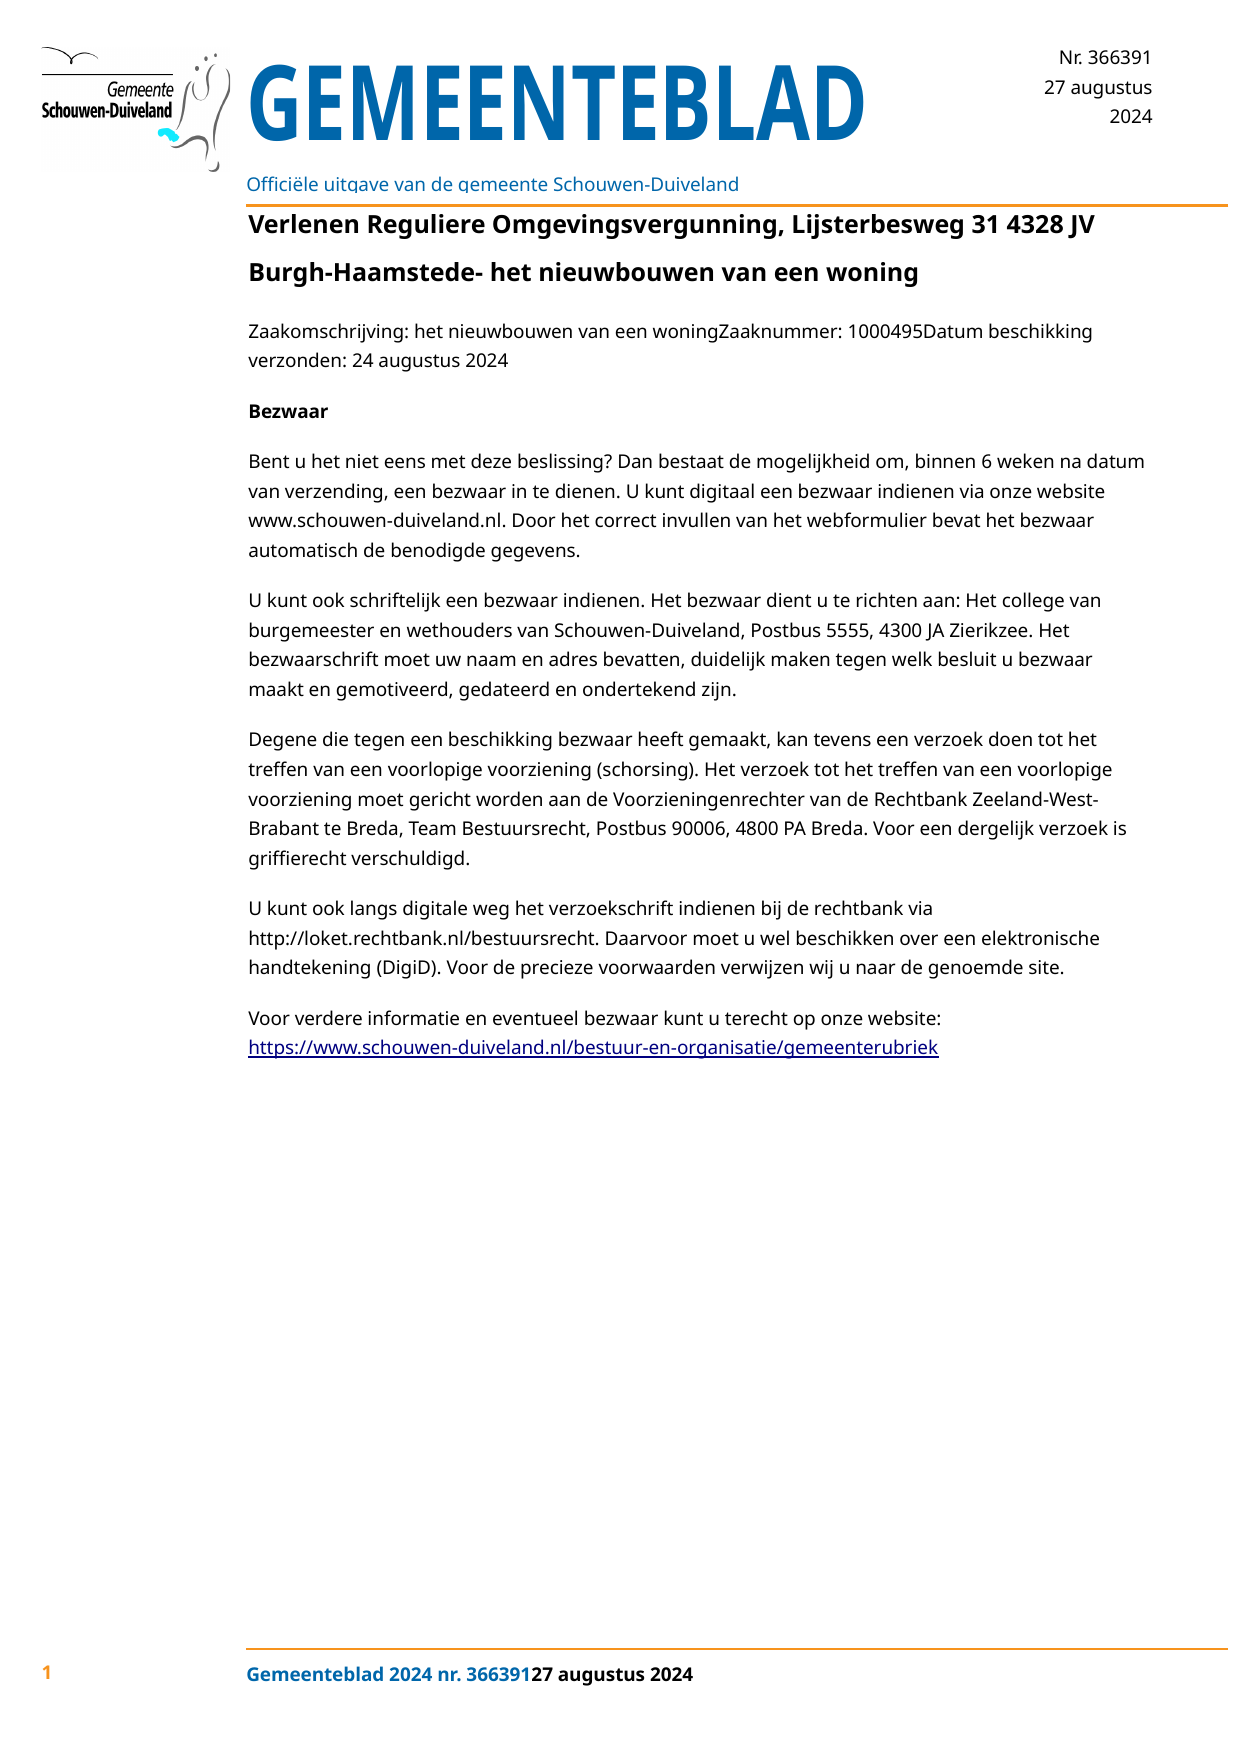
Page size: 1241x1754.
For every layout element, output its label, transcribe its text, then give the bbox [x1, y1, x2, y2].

text Voor verdere informatie en eventueel bezwaar kunt u terecht op onze website: https://www.schouwen-duiveland.nl/bestuur-en-organisatie/gemeenterubriek [248, 1005, 1152, 1060]
text Degene die tegen een beschikking bezwaar heeft gemaakt, kan tevens een verzoek doen tot het treffen van een voorlopige voorziening (schorsing). Het verzoek tot het treffen van een voorlopige voorziening moet gericht worden aan de Voorzieningenrechter van de Rechtbank Zeeland-West-Brabant te Breda, Team Bestuursrecht, Postbus 90006, 4800 PA Breda. Voor een dergelijk verzoek is griffierecht verschuldigd. [248, 727, 1152, 871]
text Bent u het niet eens met deze beslissing? Dan bestaat de mogelijkheid om, binnen 6 weken na datum van verzending, een bezwaar in te dienen. U kunt digitaal een bezwaar indienen via onze website www.schouwen-duiveland.nl. Door het correct invullen van het webformulier bevat het bezwaar automatisch de benodigde gegevens. [248, 448, 1152, 563]
text U kunt ook schriftelijk een bezwaar indienen. Het bezwaar dient u te richten aan: Het college van burgemeester en wethouders van Schouwen-Duiveland, Postbus 5555, 4300 JA Zierikzee. Het bezwaarschrift moet uw naam en adres bevatten, duidelijk maken tegen welk besluit u bezwaar maakt en gemotiveerd, gedateerd en ondertekend zijn. [248, 587, 1152, 702]
picture [41, 47, 231, 172]
text Verlenen Reguliere Omgevingsvergunning, Lijsterbesweg 31 4328 JV Burgh-Haamstede- het nieuwbouwen van een woning [248, 207, 1152, 288]
text Bezwaar [248, 398, 1152, 424]
text U kunt ook langs digitale weg het verzoekschrift indienen bij de rechtbank via http://loket.rechtbank.nl/bestuursrecht. Daarvoor moet u wel beschikken over een elektronische handtekening (DigiD). Voor de precieze voorwaarden verwijzen wij u naar de genoemde site. [248, 895, 1152, 980]
text Zaakomschrijving: het nieuwbouwen van een woningZaaknummer: 1000495Datum beschikking verzonden: 24 augustus 2024 [248, 318, 1152, 373]
